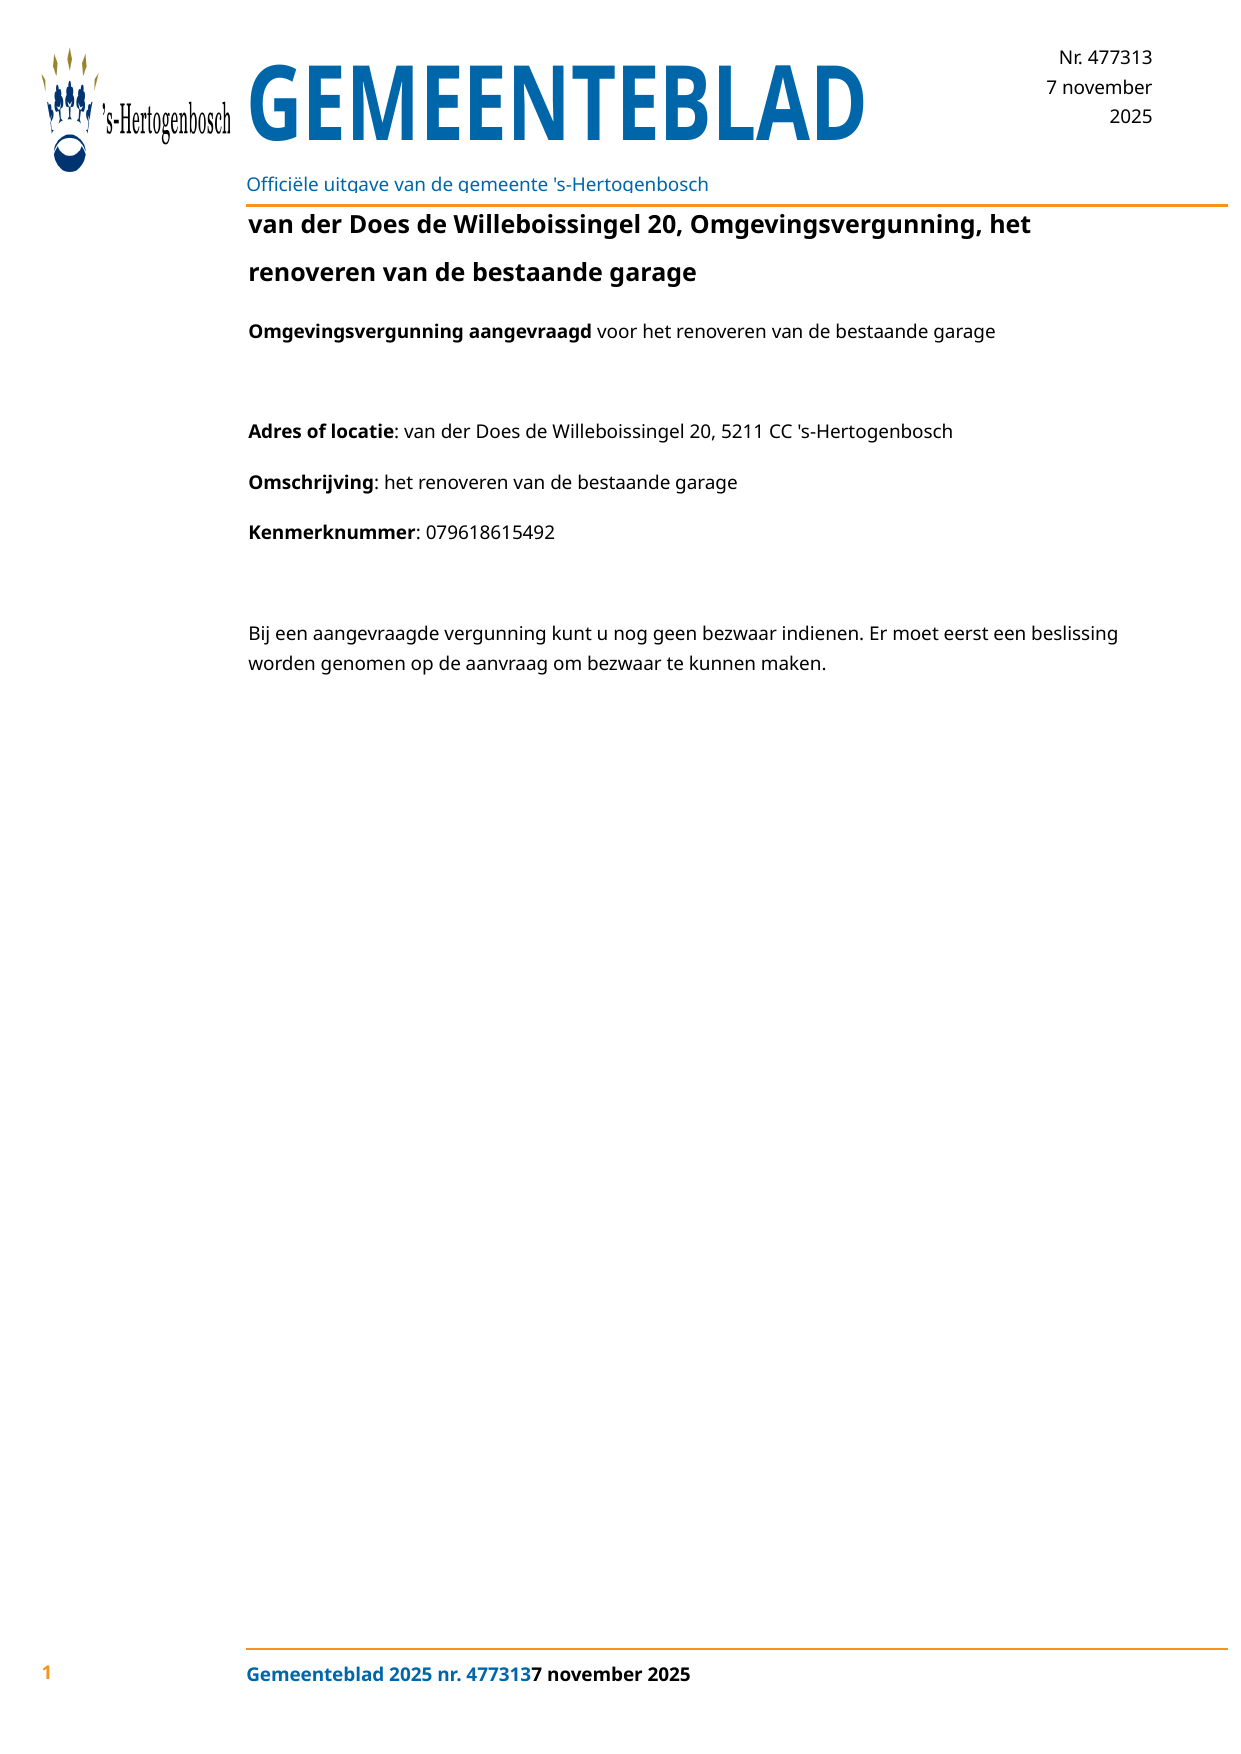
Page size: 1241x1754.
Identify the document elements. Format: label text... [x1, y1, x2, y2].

text Omschrijving: het renoveren van de bestaande garage [248, 469, 1152, 495]
text van der Does de Willeboissingel 20, Omgevingsvergunning, het renoveren van de bestaande garage [248, 207, 1152, 288]
text Adres of locatie: van der Does de Willeboissingel 20, 5211 CC 's-Hertogenbosch [248, 419, 1152, 444]
text Bij een aangevraagde vergunning kunt u nog geen bezwaar indienen. Er moet eerst een beslissing worden genomen op de aanvraag om bezwaar te kunnen maken. [248, 620, 1152, 676]
picture [41, 47, 231, 172]
text Omgevingsvergunning aangevraagd voor het renoveren van de bestaande garage [248, 318, 1152, 344]
text Kenmerknummer: 079618615492 [248, 519, 1152, 545]
